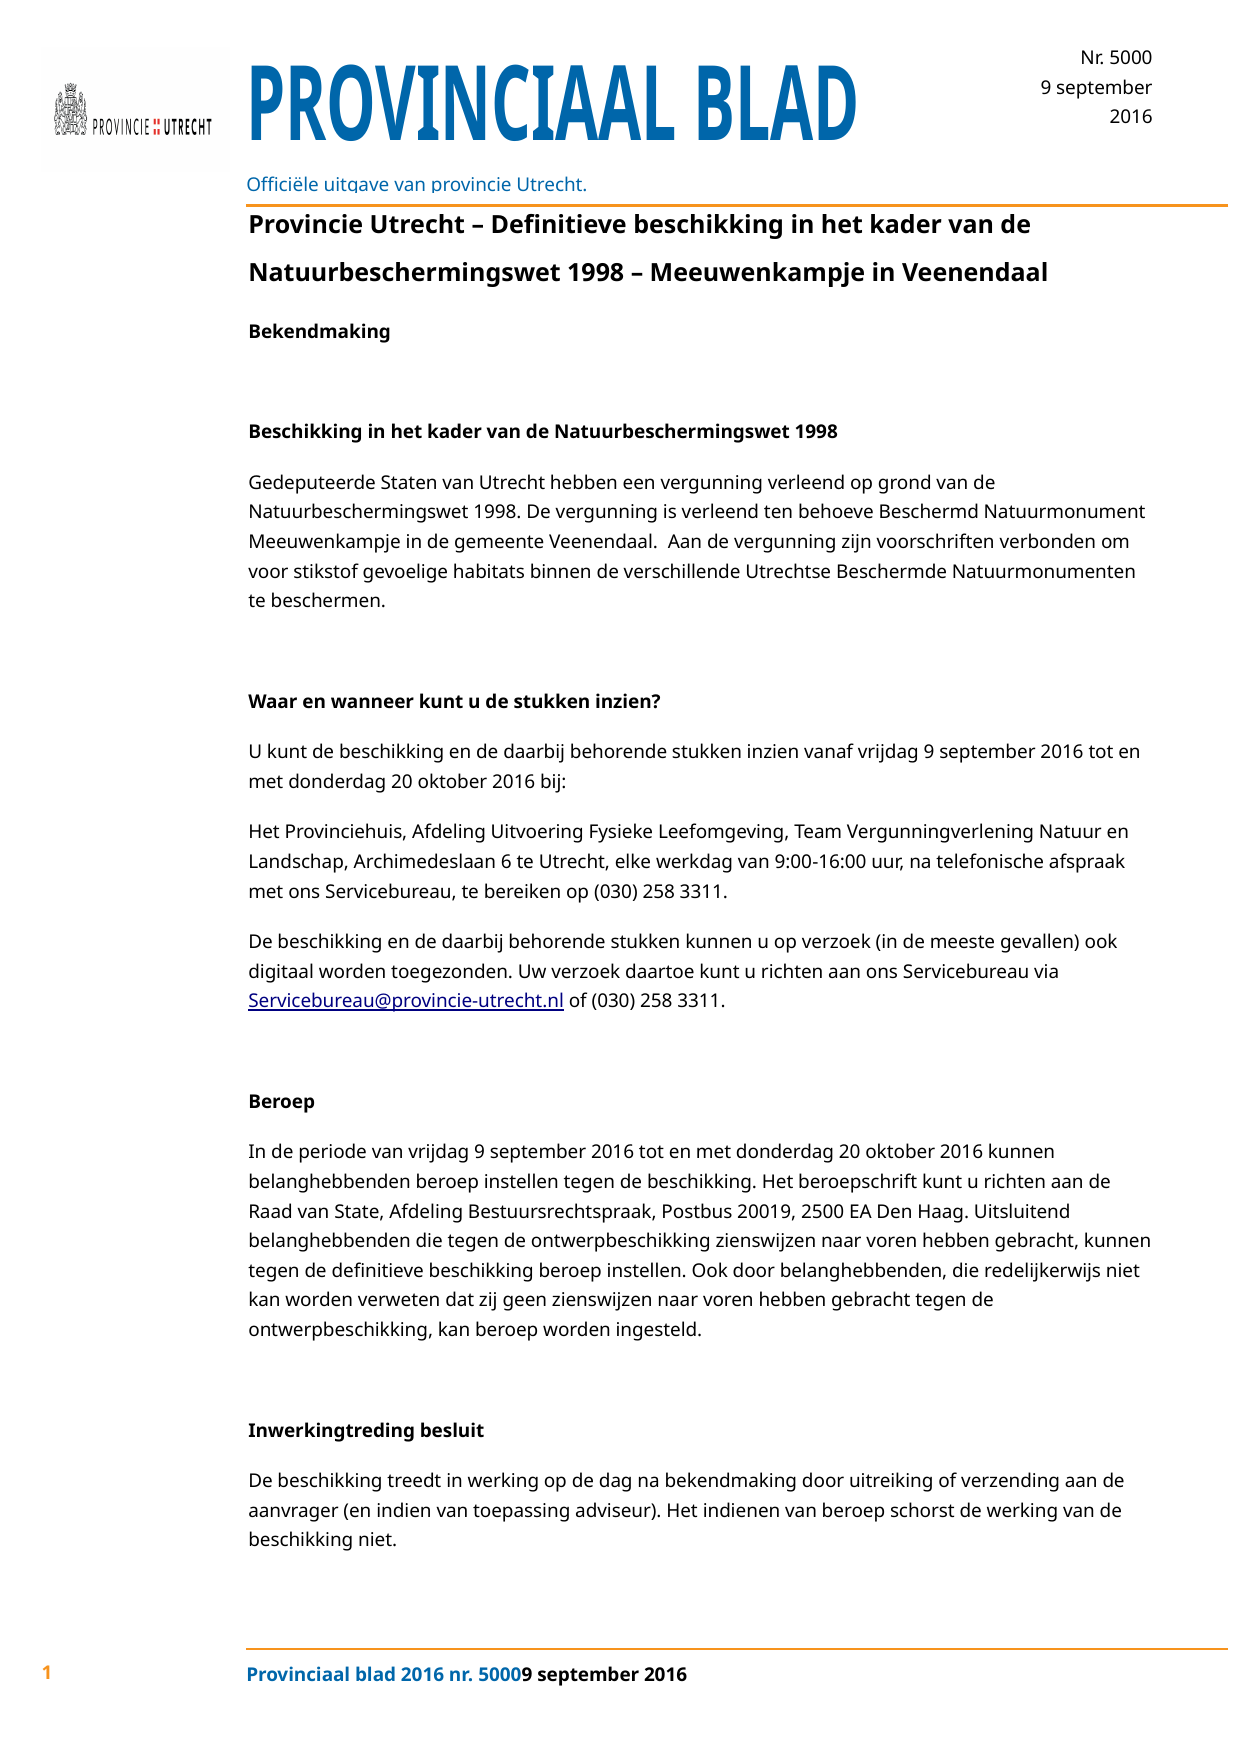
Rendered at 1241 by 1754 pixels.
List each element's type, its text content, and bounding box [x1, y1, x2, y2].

text Provincie Utrecht – Definitieve beschikking in het kader van de Natuurbeschermingswet 1998 – Meeuwenkampje in Veenendaal [248, 207, 1152, 288]
text Beschikking in het kader van de Natuurbeschermingswet 1998 [248, 419, 1152, 444]
text Gedeputeerde Staten van Utrecht hebben een vergunning verleend op grond van de Natuurbeschermingswet 1998. De vergunning is verleend ten behoeve Beschermd Natuurmonument Meeuwenkampje in de gemeente Veenendaal. Aan de vergunning zijn voorschriften verbonden om voor stikstof gevoelige habitats binnen de verschillende Utrechtse Beschermde Natuurmonumenten te beschermen. [248, 469, 1152, 613]
text De beschikking en de daarbij behorende stukken kunnen u op verzoek (in de meeste gevallen) ook digitaal worden toegezonden. Uw verzoek daartoe kunt u richten aan ons Servicebureau via Servicebureau@provincie-utrecht.nl of (030) 258 3311. [248, 928, 1152, 1013]
text Inwerkingtreding besluit [248, 1417, 1152, 1443]
text Het Provinciehuis, Afdeling Uitvoering Fysieke Leefomgeving, Team Vergunningverlening Natuur en Landschap, Archimedeslaan 6 te Utrecht, elke werkdag van 9:00‑16:00 uur, na telefonische afspraak met ons Servicebureau, te bereiken op (030) 258 3311. [248, 819, 1152, 904]
picture [41, 47, 231, 172]
text Beroep [248, 1088, 1152, 1114]
text De beschikking treedt in werking op de dag na bekendmaking door uitreiking of verzending aan de aanvrager (en indien van toepassing adviseur). Het indienen van beroep schorst de werking van de beschikking niet. [248, 1467, 1152, 1552]
text U kunt de beschikking en de daarbij behorende stukken inzien vanaf vrijdag 9 september 2016 tot en met donderdag 20 oktober 2016 bij: [248, 739, 1152, 794]
text In de periode van vrijdag 9 september 2016 tot en met donderdag 20 oktober 2016 kunnen belanghebbenden beroep instellen tegen de beschikking. Het beroepschrift kunt u richten aan de Raad van State, Afdeling Bestuursrechtspraak, Postbus 20019, 2500 EA Den Haag. Uitsluitend belanghebbenden die tegen de ontwerpbeschikking zienswijzen naar voren hebben gebracht, kunnen tegen de definitieve beschikking beroep instellen. Ook door belanghebbenden, die redelijkerwijs niet kan worden verweten dat zij geen zienswijzen naar voren hebben gebracht tegen de ontwerpbeschikking, kan beroep worden ingesteld. [248, 1139, 1152, 1342]
text Waar en wanneer kunt u de stukken inzien? [248, 688, 1152, 714]
text Bekendmaking [248, 318, 1152, 344]
